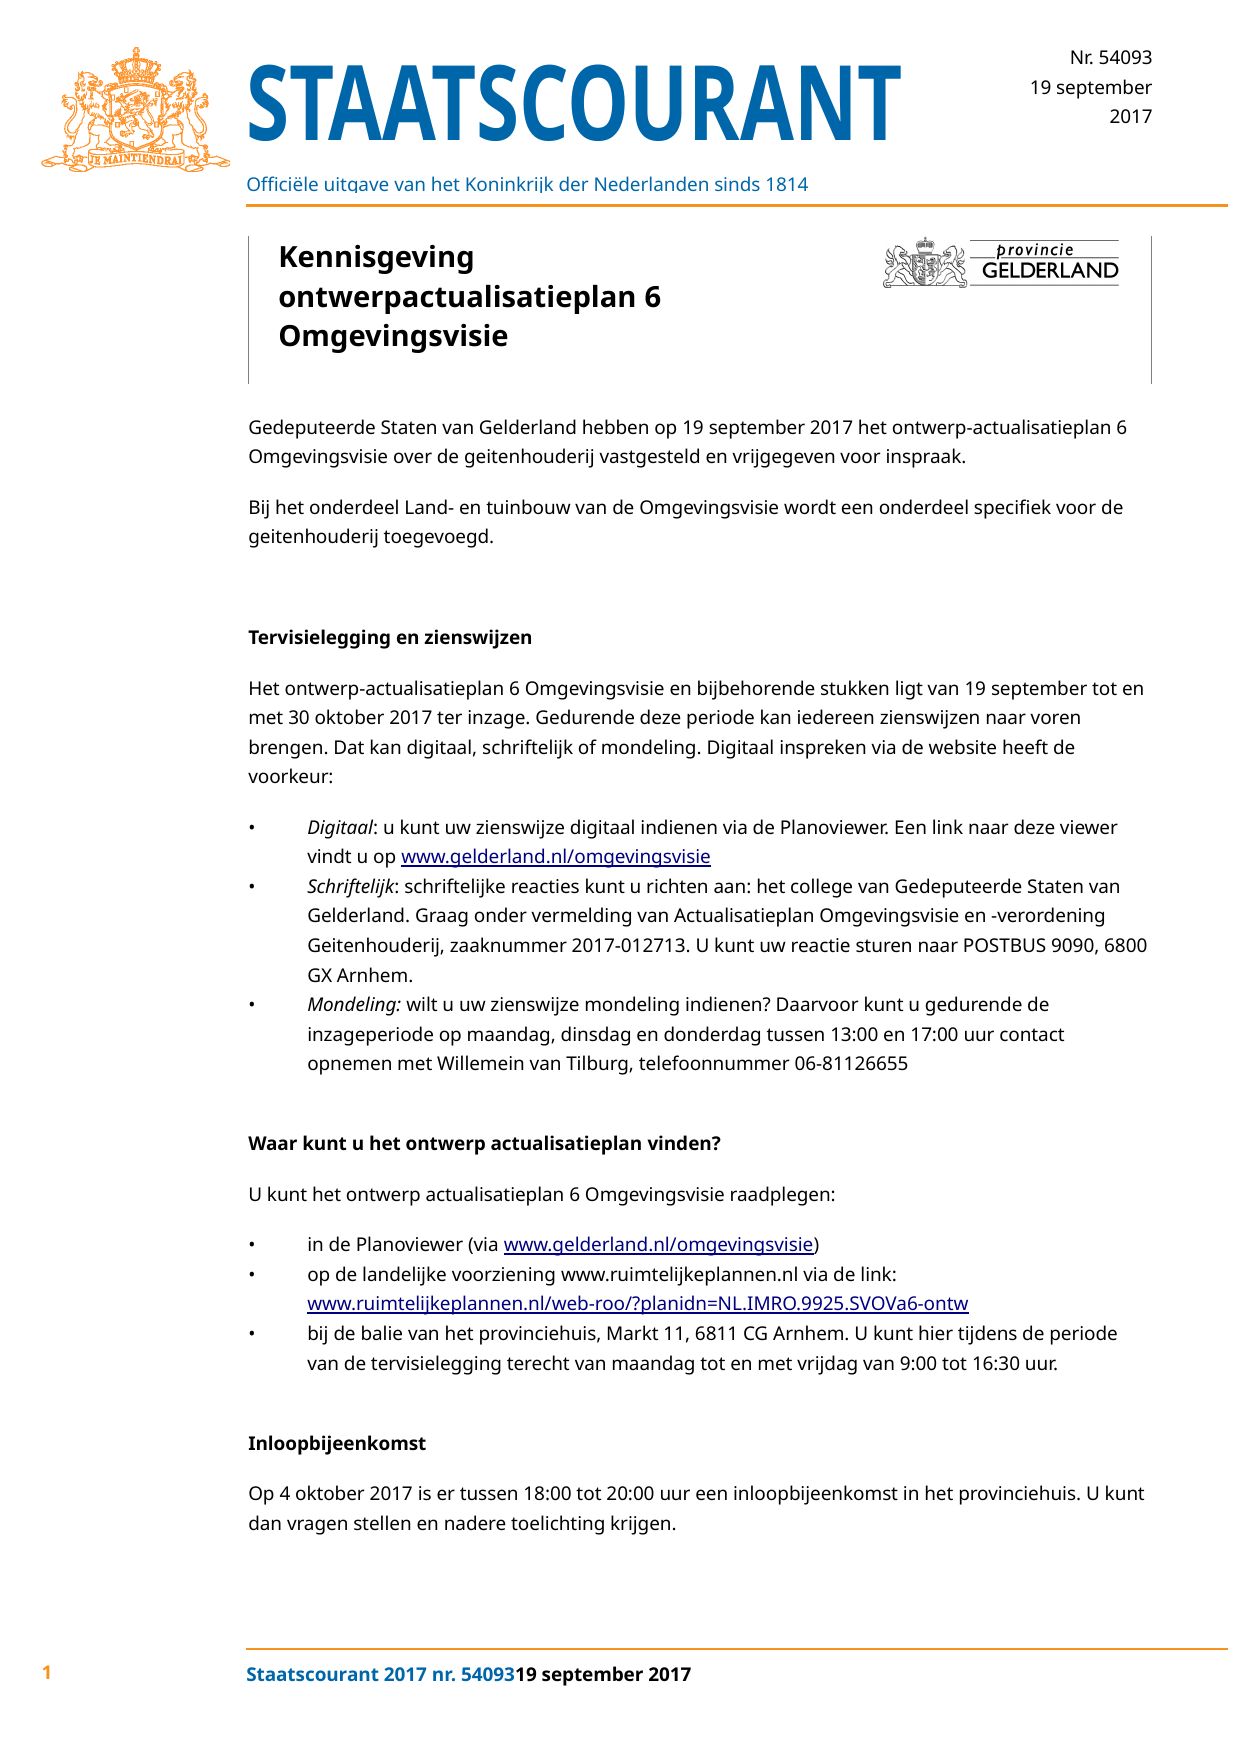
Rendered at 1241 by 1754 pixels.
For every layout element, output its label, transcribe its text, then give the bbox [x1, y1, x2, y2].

text Gedeputeerde Staten van Gelderland hebben op 19 september 2017 het ontwerp-actualisatieplan 6 Omgevingsvisie over de geitenhouderij vastgesteld en vrijgegeven voor inspraak. [248, 414, 1152, 469]
text Tervisielegging en zienswijzen [248, 624, 1152, 650]
table_header [850, 236, 1151, 384]
list Mondeling: wilt u uw zienswijze mondeling indienen? Daarvoor kunt u gedurende de inzageperiode op maandag, dinsdag en donderdag tussen 13:00 en 17:00 uur contact opnemen met Willemein van Tilburg, telefoonnummer 06-81126655 [248, 991, 1152, 1076]
text Het ontwerp-actualisatieplan 6 Omgevingsvisie en bijbehorende stukken ligt van 19 september tot en met 30 oktober 2017 ter inzage. Gedurende deze periode kan iedereen zienswijzen naar voren brengen. Dat kan digitaal, schriftelijk of mondeling. Digitaal inspreken via de website heeft de voorkeur: [248, 675, 1152, 789]
list op de landelijke voorziening www.ruimtelijkeplannen.nl via de link: www.ruimtelijkeplannen.nl/web-roo/?planidn=NL.IMRO.9925.SVOVa6-ontw [248, 1261, 1152, 1316]
list Digitaal: u kunt uw zienswijze digitaal indienen via de Planoviewer. Een link naar deze viewer vindt u op www.gelderland.nl/omgevingsvisie [248, 814, 1152, 869]
text Bij het onderdeel Land- en tuinbouw van de Omgevingsvisie wordt een onderdeel specifiek voor de geitenhouderij toegevoegd. [248, 494, 1152, 549]
list bij de balie van het provinciehuis, Markt 11, 6811 CG Arnhem. U kunt hier tijdens de periode van de tervisielegging terecht van maandag tot en met vrijdag van 9:00 tot 16:30 uur. [248, 1320, 1152, 1376]
text Waar kunt u het ontwerp actualisatieplan vinden? [248, 1131, 1152, 1156]
table_header Kennisgeving ontwerpactualisatieplan 6 Omgevingsvisie [249, 236, 850, 384]
text Inloopbijeenkomst [248, 1430, 1152, 1456]
list in de Planoviewer (via www.gelderland.nl/omgevingsvisie) [248, 1231, 1152, 1257]
list Schriftelijk: schriftelijke reacties kunt u richten aan: het college van Gedeputeerde Staten van Gelderland. Graag onder vermelding van Actualisatieplan Omgevingsvisie en -verordening Geitenhouderij, zaaknummer 2017-012713. U kunt uw reactie sturen naar POSTBUS 9090, 6800 GX Arnhem. [248, 873, 1152, 988]
picture [882, 236, 1119, 290]
text U kunt het ontwerp actualisatieplan 6 Omgevingsvisie raadplegen: [248, 1181, 1152, 1207]
text Op 4 oktober 2017 is er tussen 18:00 tot 20:00 uur een inloopbijeenkomst in het provinciehuis. U kunt dan vragen stellen en nadere toelichting krijgen. [248, 1480, 1152, 1536]
picture [41, 47, 231, 172]
